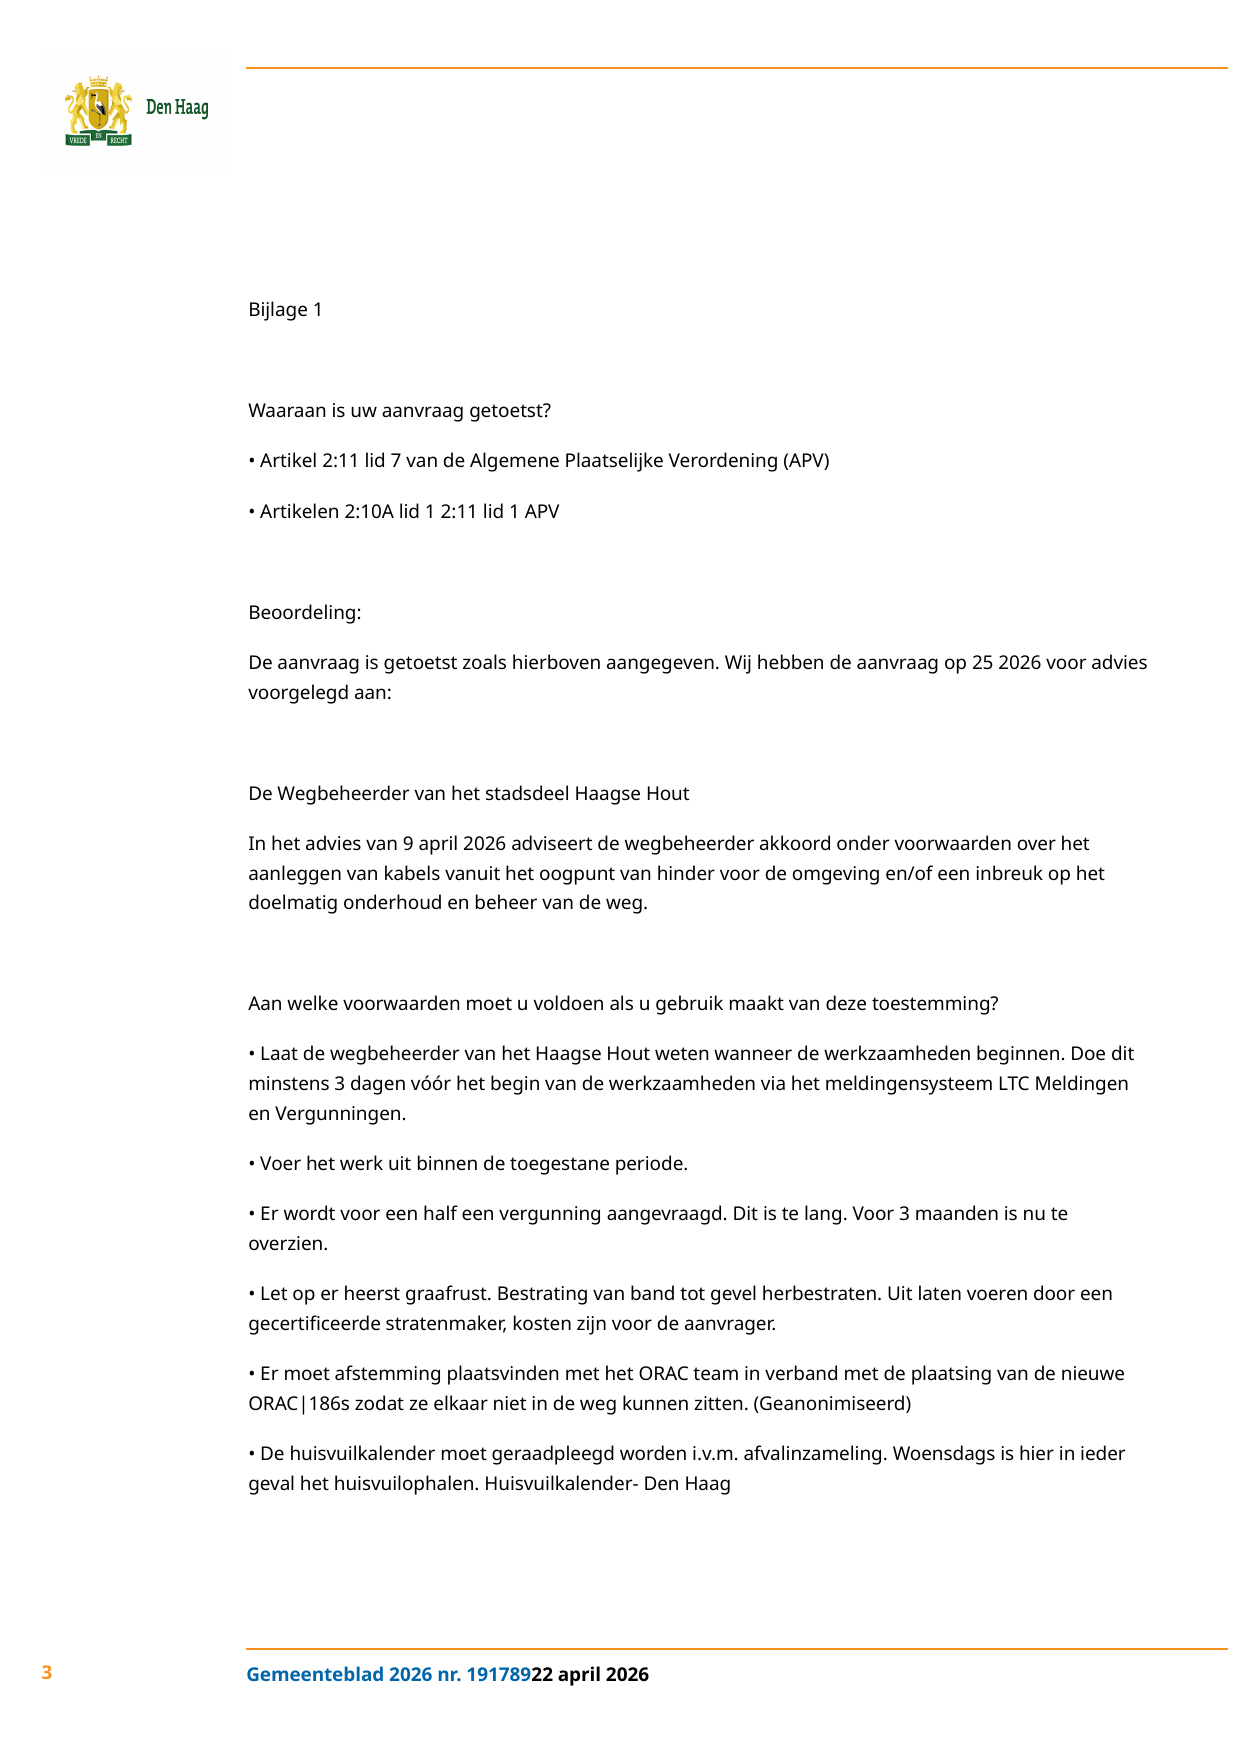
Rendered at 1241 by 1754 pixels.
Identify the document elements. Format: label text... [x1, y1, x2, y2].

text • Let op er heerst graafrust. Bestrating van band tot gevel herbestraten. Uit laten voeren door een gecertificeerde stratenmaker, kosten zijn voor de aanvrager. [248, 1281, 1152, 1336]
text Beoordeling: [248, 599, 1152, 625]
text • Artikel 2:11 lid 7 van de Algemene Plaatselijke Verordening (APV) [248, 448, 1152, 473]
text • Er moet afstemming plaatsvinden met het ORAC team in verband met de plaatsing van de nieuwe ORAC|186s zodat ze elkaar niet in de weg kunnen zitten. (Geanonimiseerd) [248, 1361, 1152, 1416]
text In het advies van 9 april 2026 adviseert de wegbeheerder akkoord onder voorwaarden over het aanleggen van kabels vanuit het oogpunt van hinder voor de omgeving en/of een inbreuk op het doelmatig onderhoud en beheer van de weg. [248, 830, 1152, 915]
text • Voer het werk uit binnen de toegestane periode. [248, 1150, 1152, 1176]
text Aan welke voorwaarden moet u voldoen als u gebruik maakt van deze toestemming? [248, 990, 1152, 1016]
text • De huisvuilkalender moet geraadpleegd worden i.v.m. afvalinzameling. Woensdags is hier in ieder geval het huisvuilophalen. Huisvuilkalender- Den Haag [248, 1441, 1152, 1496]
text • Artikelen 2:10A lid 1 2:11 lid 1 APV [248, 498, 1152, 524]
text De aanvraag is getoetst zoals hierboven aangegeven. Wij hebben de aanvraag op 25 2026 voor advies voorgelegd aan: [248, 649, 1152, 705]
picture [41, 47, 231, 172]
text De Wegbeheerder van het stadsdeel Haagse Hout [248, 780, 1152, 806]
text Waaraan is uw aanvraag getoetst? [248, 397, 1152, 423]
text Bijlage 1 [248, 296, 1152, 322]
text • Er wordt voor een half een vergunning aangevraagd. Dit is te lang. Voor 3 maanden is nu te overzien. [248, 1201, 1152, 1256]
text • Laat de wegbeheerder van het Haagse Hout weten wanneer de werkzaamheden beginnen. Doe dit minstens 3 dagen vóór het begin van de werkzaamheden via het meldingensysteem LTC Meldingen en Vergunningen. [248, 1041, 1152, 1126]
